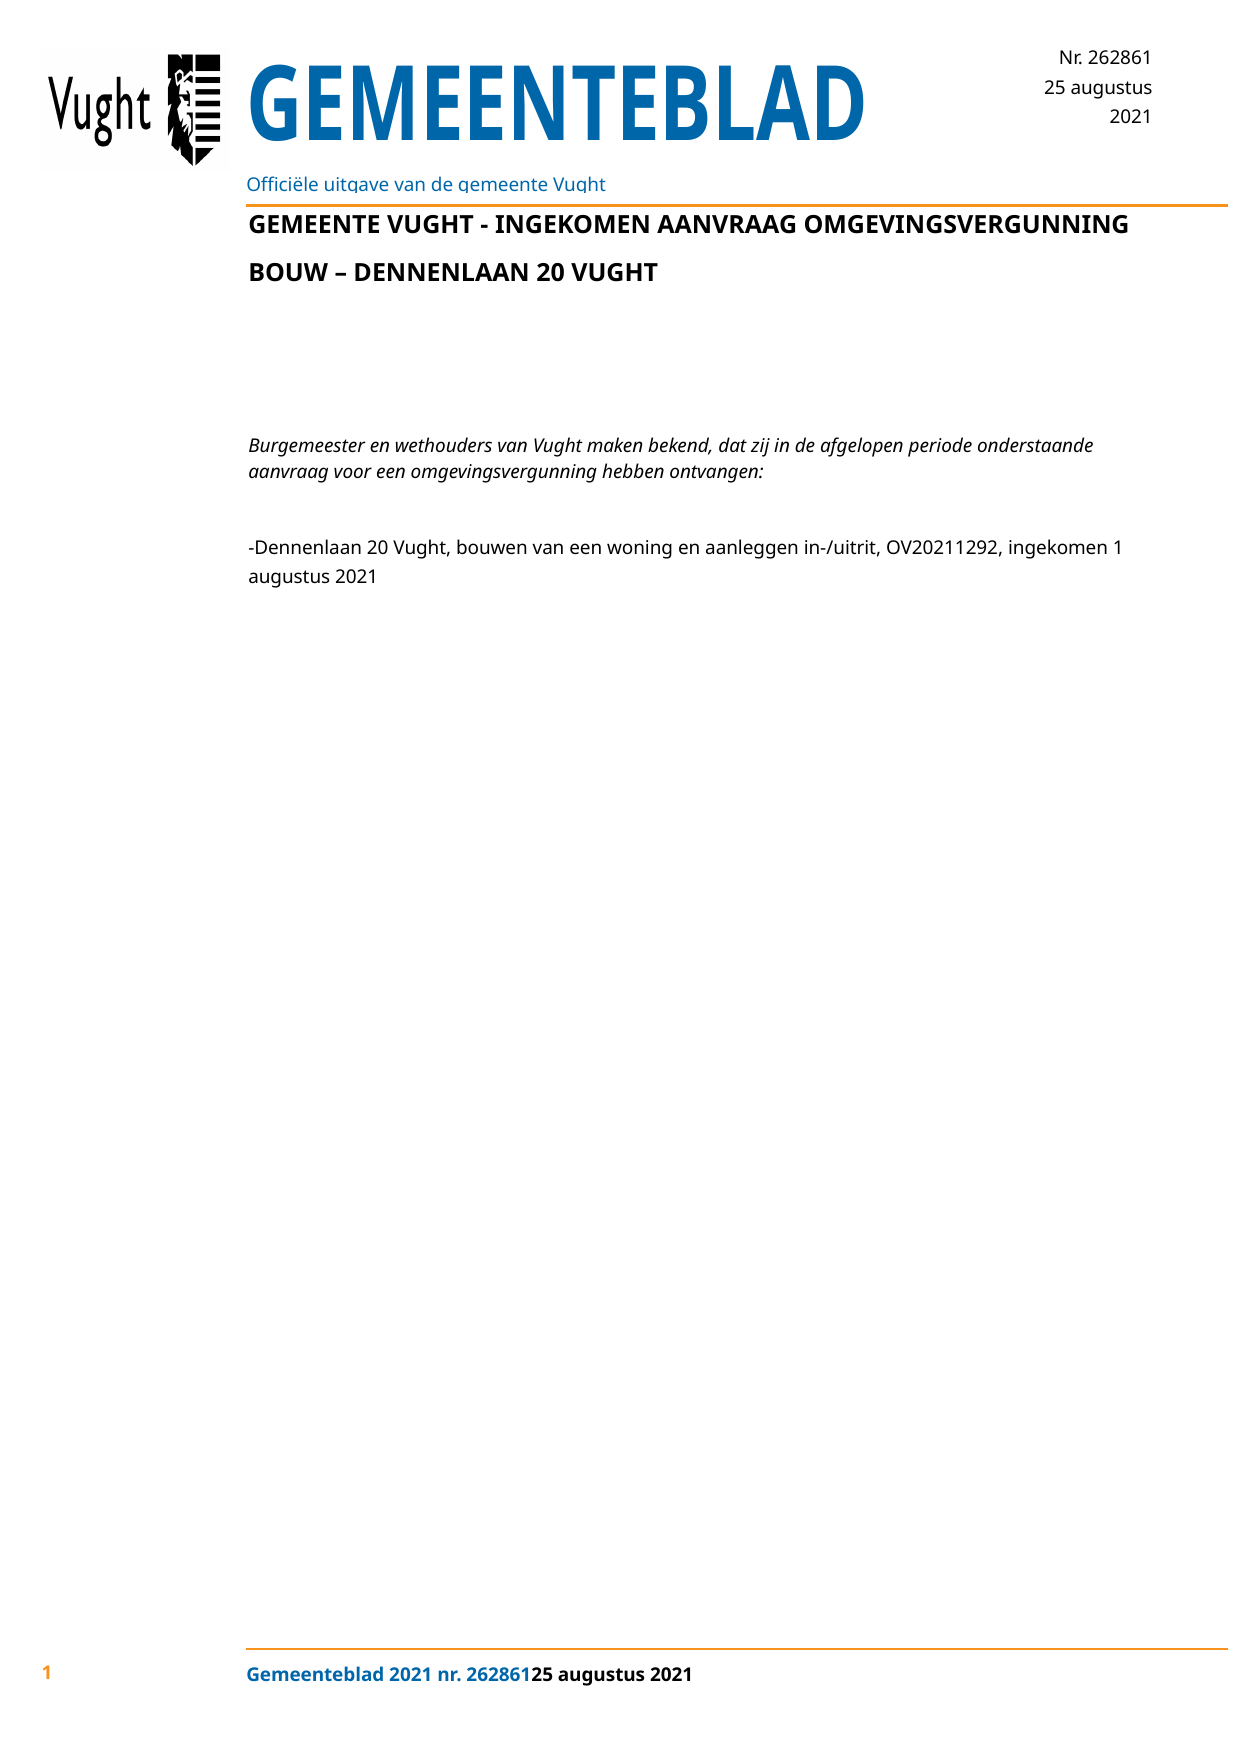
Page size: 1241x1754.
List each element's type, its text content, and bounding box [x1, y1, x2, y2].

text GEMEENTE VUGHT - INGEKOMEN AANVRAAG OMGEVINGSVERGUNNING BOUW – DENNENLAAN 20 VUGHT [248, 207, 1152, 288]
text Burgemeester en wethouders van Vught maken bekend, dat zij in de afgelopen periode onderstaande aanvraag voor een omgevingsvergunning hebben ontvangen: [248, 432, 1152, 484]
text -Dennenlaan 20 Vught, bouwen van een woning en aanleggen in-/uitrit, OV20211292, ingekomen 1 augustus 2021 [248, 534, 1152, 589]
picture [41, 47, 231, 172]
